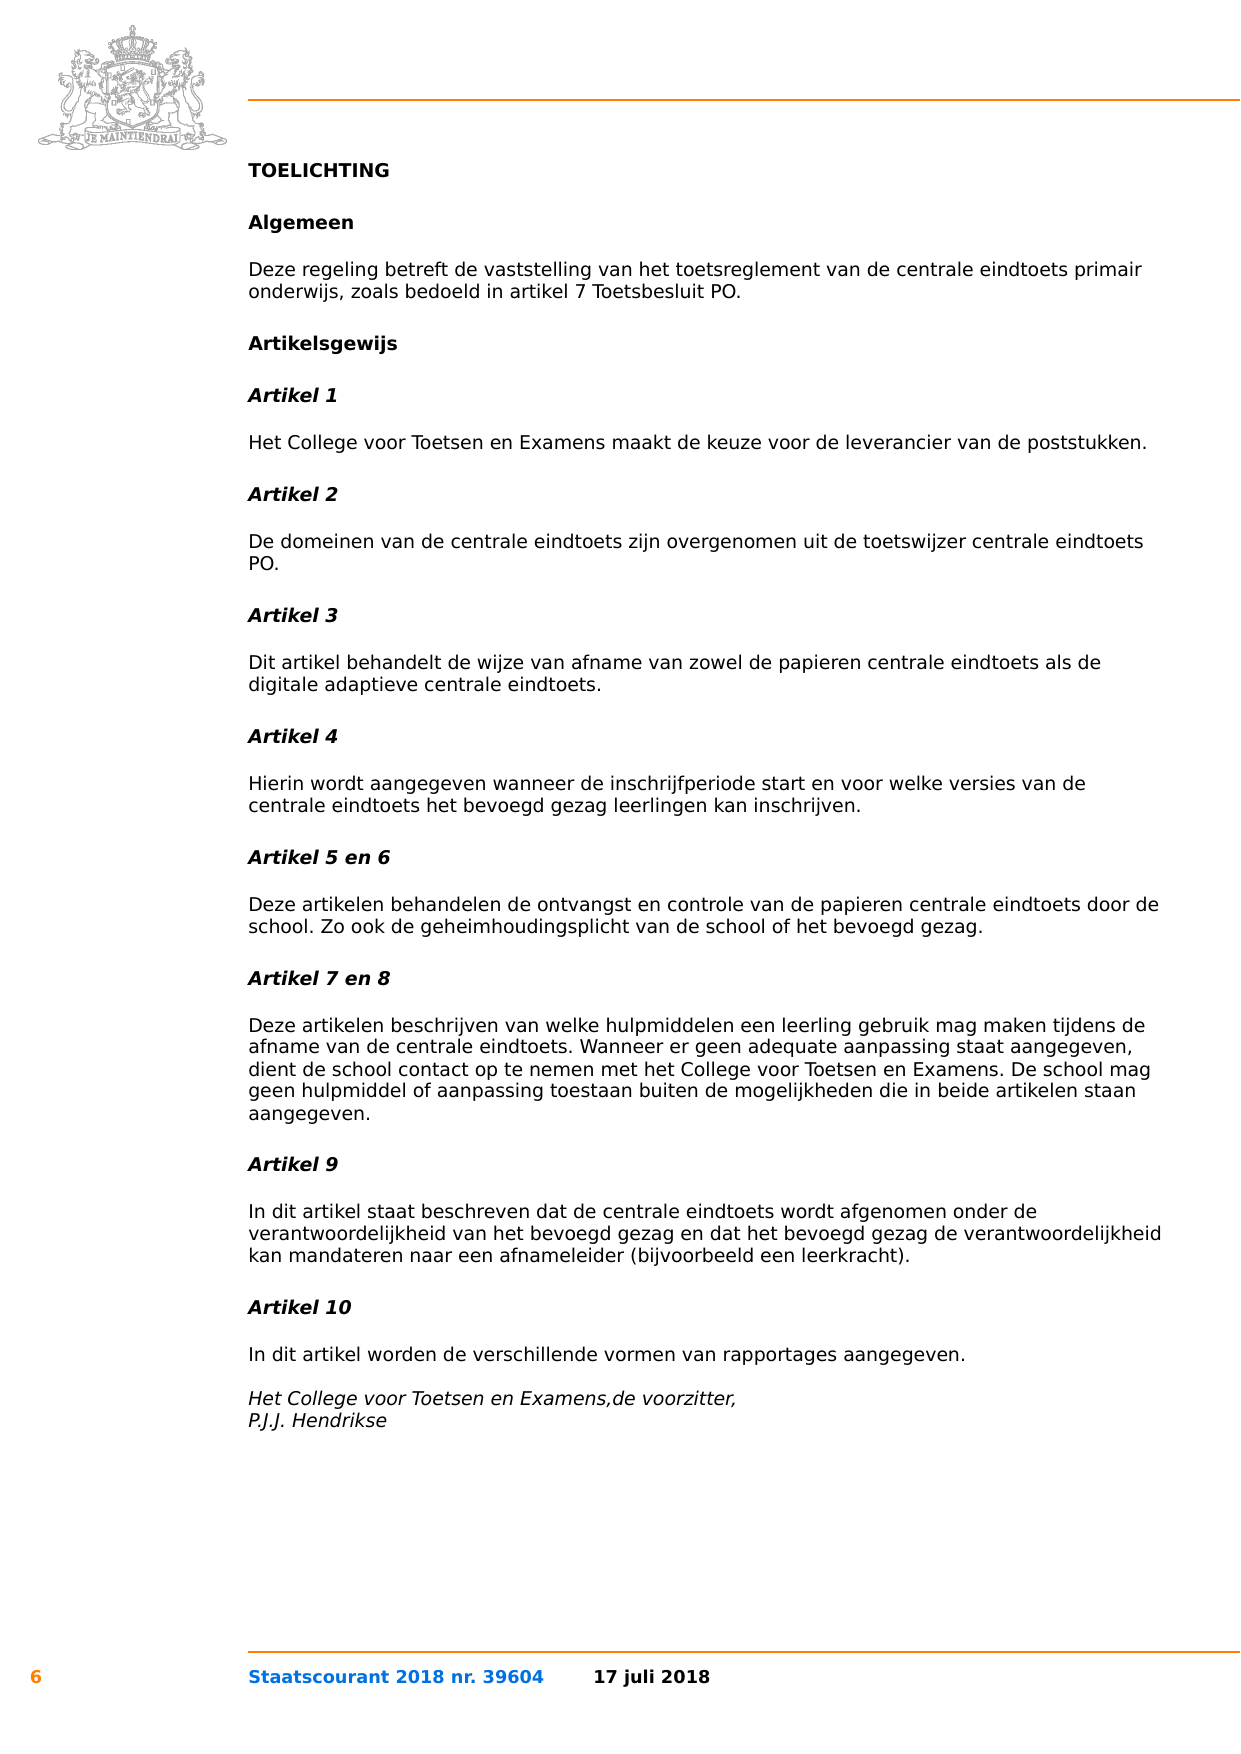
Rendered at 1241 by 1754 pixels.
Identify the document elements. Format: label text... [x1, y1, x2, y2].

subtitle Artikel 5 en 6 [248, 847, 1163, 868]
text Het College voor Toetsen en Examens,de voorzitter, P.J.J. Hendrikse [248, 1388, 1163, 1432]
subtitle Artikel 4 [248, 726, 1163, 748]
subtitle Artikel 10 [248, 1297, 1163, 1319]
text In dit artikel staat beschreven dat de centrale eindtoets wordt afgenomen onder de verantwoordelijkheid van het bevoegd gezag en dat het bevoegd gezag de verantwoordelijkheid kan mandateren naar een afnameleider (bijvoorbeeld een leerkracht). [248, 1201, 1163, 1267]
text Dit artikel behandelt de wijze van afname van zowel de papieren centrale eindtoets als de digitale adaptieve centrale eindtoets. [248, 652, 1163, 696]
subtitle Algemeen [248, 212, 1163, 234]
text Het College voor Toetsen en Examens maakt de keuze voor de leverancier van de poststukken. [248, 432, 1163, 454]
subtitle Artikel 9 [248, 1154, 1163, 1176]
subtitle Artikelsgewijs [248, 333, 1163, 355]
text De domeinen van de centrale eindtoets zijn overgenomen uit de toetswijzer centrale eindtoets PO. [248, 531, 1163, 575]
subtitle TOELICHTING [248, 160, 1163, 182]
text Deze artikelen beschrijven van welke hulpmiddelen een leerling gebruik mag maken tijdens de afname van de centrale eindtoets. Wanneer er geen adequate aanpassing staat aangegeven, dient de school contact op te nemen met het College voor Toetsen en Examens. De school mag geen hulpmiddel of aanpassing toestaan buiten de mogelijkheden die in beide artikelen staan aangegeven. [248, 1014, 1163, 1124]
subtitle Artikel 1 [248, 385, 1163, 407]
text Deze regeling betreft de vaststelling van het toetsreglement van de centrale eindtoets primair onderwijs, zoals bedoeld in artikel 7 Toetsbesluit PO. [248, 259, 1163, 303]
text Hierin wordt aangegeven wanneer de inschrijfperiode start en voor welke versies van de centrale eindtoets het bevoegd gezag leerlingen kan inschrijven. [248, 773, 1163, 817]
subtitle Artikel 2 [248, 484, 1163, 506]
picture [38, 25, 227, 150]
text In dit artikel worden de verschillende vormen van rapportages aangegeven. [248, 1344, 1163, 1366]
subtitle Artikel 7 en 8 [248, 967, 1163, 989]
subtitle Artikel 3 [248, 605, 1163, 627]
text Deze artikelen behandelen de ontvangst en controle van de papieren centrale eindtoets door de school. Zo ook de geheimhoudingsplicht van de school of het bevoegd gezag. [248, 893, 1163, 937]
